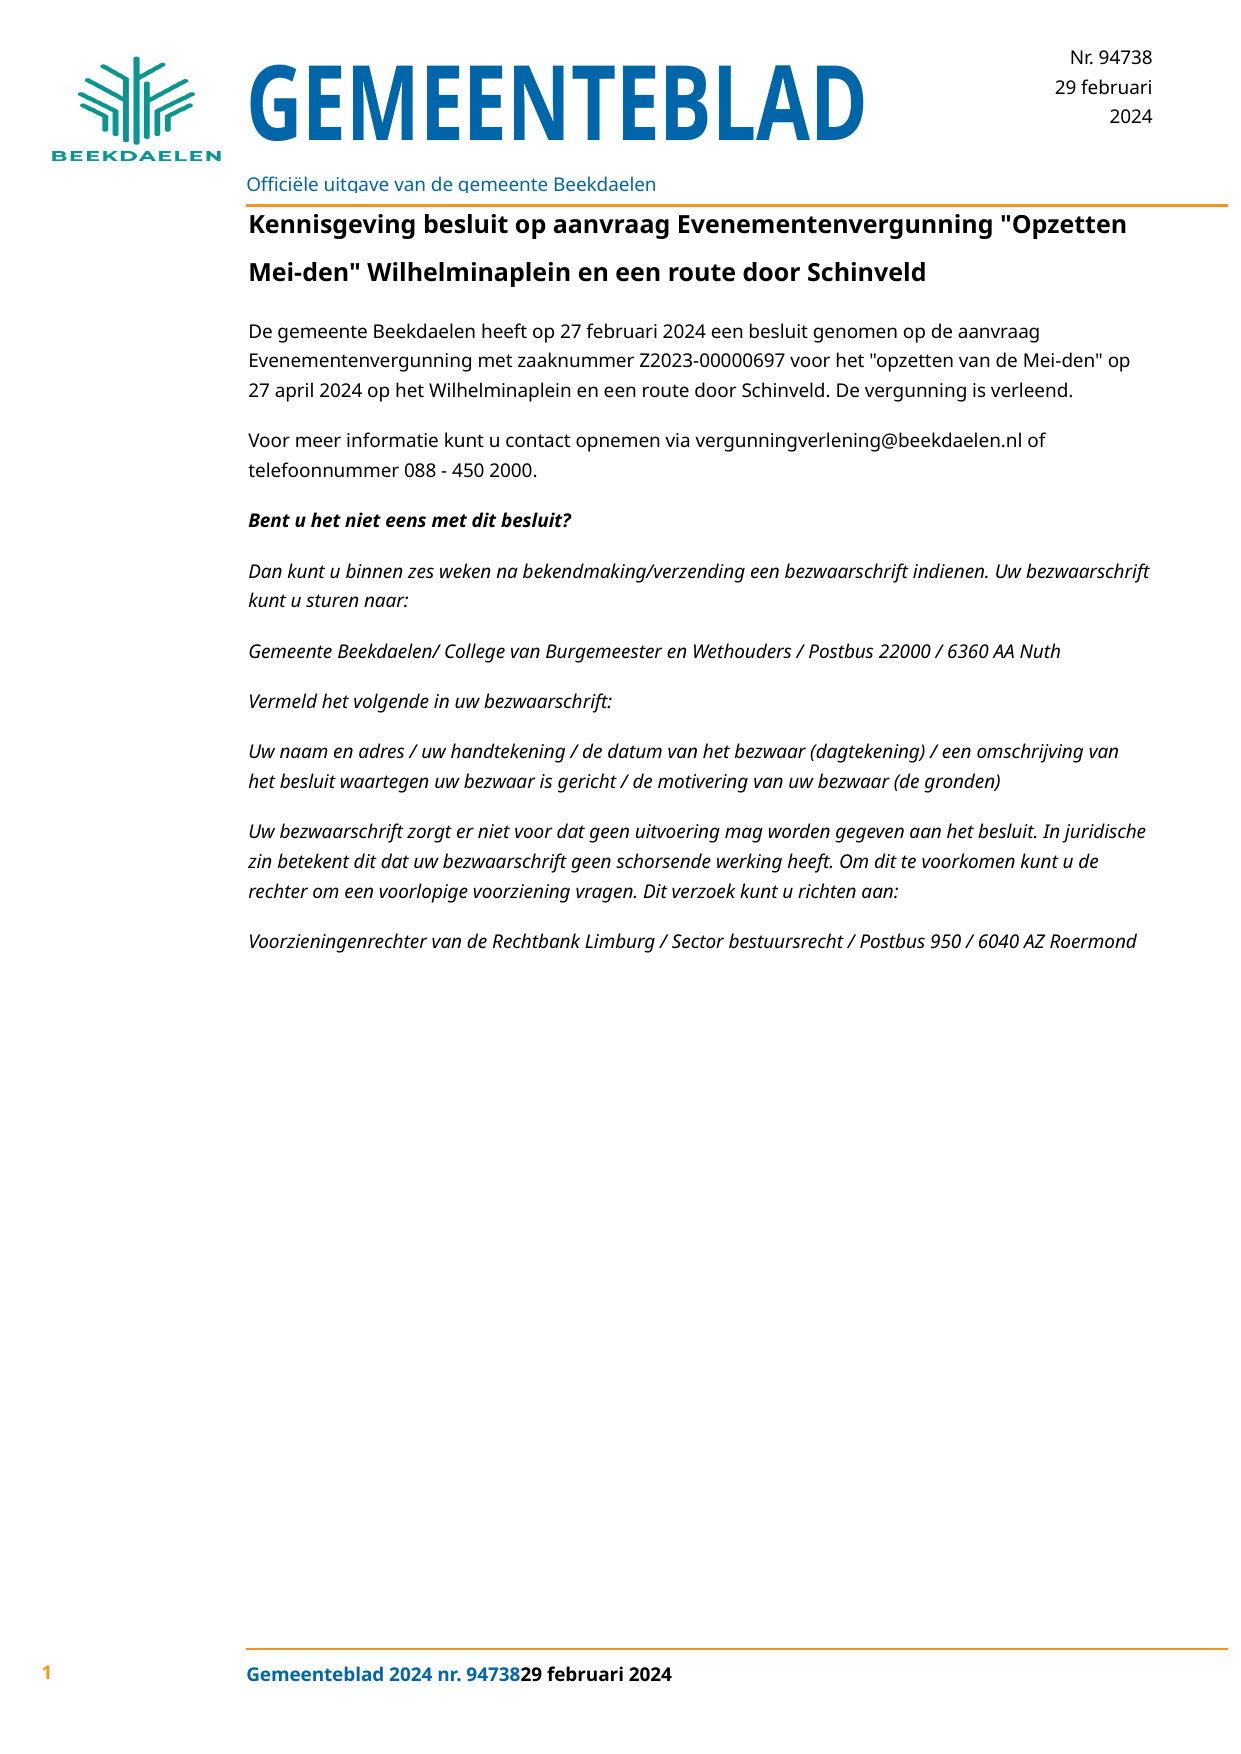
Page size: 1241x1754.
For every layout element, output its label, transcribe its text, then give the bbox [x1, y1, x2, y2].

text Kennisgeving besluit op aanvraag Evenementenvergunning "Opzetten Mei-den" Wilhelminaplein en een route door Schinveld [248, 207, 1152, 288]
text Uw bezwaarschrift zorgt er niet voor dat geen uitvoering mag worden gegeven aan het besluit. In juridische zin betekent dit dat uw bezwaarschrift geen schorsende werking heeft. Om dit te voorkomen kunt u de rechter om een voorlopige voorziening vragen. Dit verzoek kunt u richten aan: [248, 819, 1152, 904]
text Gemeente Beekdaelen/ College van Burgemeester en Wethouders / Postbus 22000 / 6360 AA Nuth [248, 638, 1152, 664]
text Bent u het niet eens met dit besluit? [248, 507, 1152, 533]
text Dan kunt u binnen zes weken na bekendmaking/verzending een bezwaarschrift indienen. Uw bezwaarschrift kunt u sturen naar: [248, 558, 1152, 613]
text De gemeente Beekdaelen heeft op 27 februari 2024 een besluit genomen op de aanvraag Evenementenvergunning met zaaknummer Z2023-00000697 voor het "opzetten van de Mei-den" op 27 april 2024 op het Wilhelminaplein en een route door Schinveld. De vergunning is verleend. [248, 318, 1152, 403]
text Uw naam en adres / uw handtekening / de datum van het bezwaar (dagtekening) / een omschrijving van het besluit waartegen uw bezwaar is gericht / de motivering van uw bezwaar (de gronden) [248, 739, 1152, 794]
text Vermeld het volgende in uw bezwaarschrift: [248, 688, 1152, 714]
picture [41, 47, 231, 172]
text Voorzieningenrechter van de Rechtbank Limburg / Sector bestuursrecht / Postbus 950 / 6040 AZ Roermond [248, 928, 1152, 954]
text Voor meer informatie kunt u contact opnemen via vergunningverlening@beekdaelen.nl of telefoonnummer 088 - 450 2000. [248, 427, 1152, 483]
